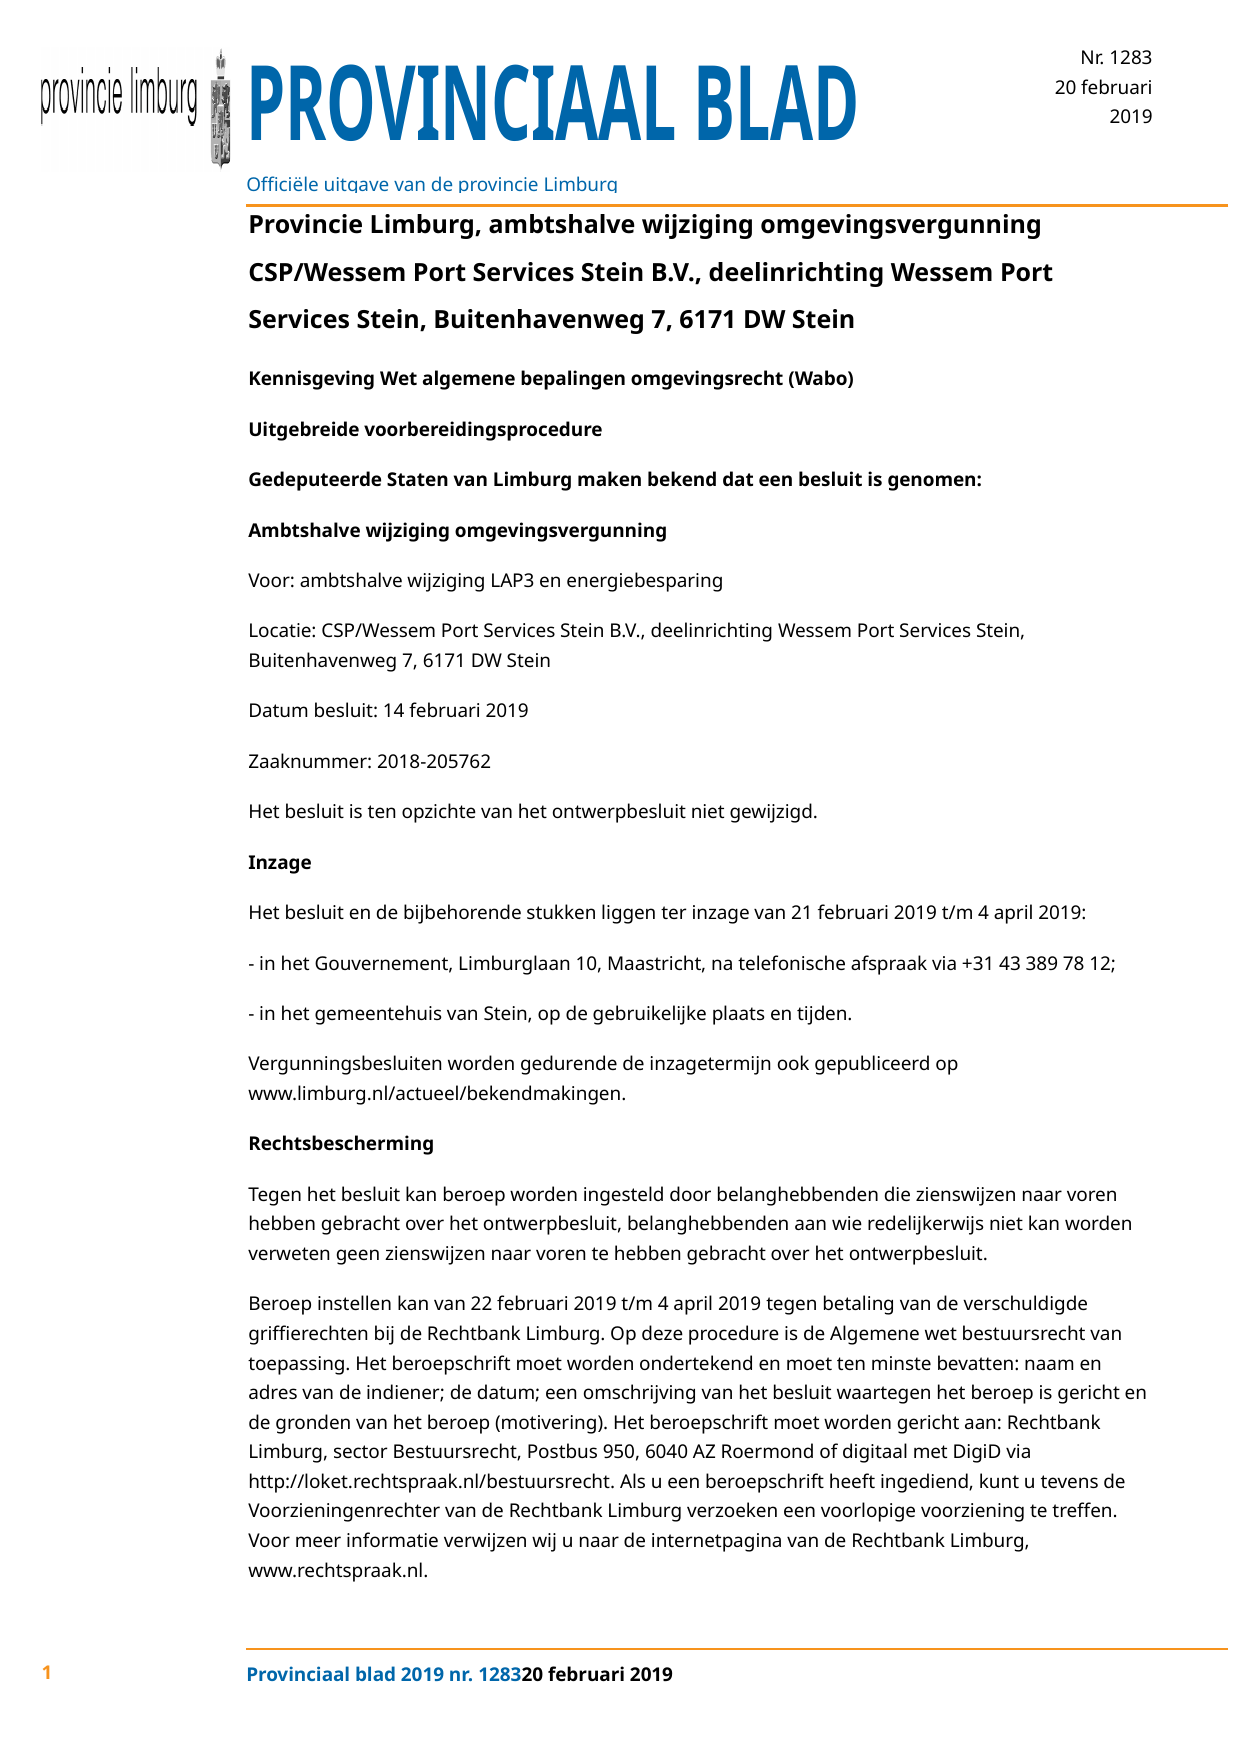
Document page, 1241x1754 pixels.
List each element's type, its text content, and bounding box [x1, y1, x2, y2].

text Voor: ambtshalve wijziging LAP3 en energiebesparing [248, 567, 1152, 593]
text Uitgebreide voorbereidingsprocedure [248, 416, 1152, 442]
text Ambtshalve wijziging omgevingsvergunning [248, 517, 1152, 542]
text Datum besluit: 14 februari 2019 [248, 698, 1152, 723]
picture [41, 47, 231, 172]
text Rechtsbescherming [248, 1131, 1152, 1156]
text - in het Gouvernement, Limburglaan 10, Maastricht, na telefonische afspraak via +31 43 389 78 12; [248, 950, 1152, 975]
text Beroep instellen kan van 22 februari 2019 t/m 4 april 2019 tegen betaling van de verschuldigde griffierechten bij de Rechtbank Limburg. Op deze procedure is de Algemene wet bestuursrecht van toepassing. Het beroepschrift moet worden ondertekend en moet ten minste bevatten: naam en adres van de indiener; de datum; een omschrijving van het besluit waartegen het beroep is gericht en de gronden van het beroep (motivering). Het beroepschrift moet worden gericht aan: Rechtbank Limburg, sector Bestuursrecht, Postbus 950, 6040 AZ Roermond of digitaal met DigiD via http://loket.rechtspraak.nl/bestuursrecht. Als u een beroepschrift heeft ingediend, kunt u tevens de Voorzieningenrechter van de Rechtbank Limburg verzoeken een voorlopige voorziening te treffen. Voor meer informatie verwijzen wij u naar de internetpagina van de Rechtbank Limburg, www.rechtspraak.nl. [248, 1291, 1152, 1582]
text Vergunningsbesluiten worden gedurende de inzagetermijn ook gepubliceerd op www.limburg.nl/actueel/bekendmakingen. [248, 1051, 1152, 1106]
text Zaaknummer: 2018-205762 [248, 748, 1152, 774]
text Kennisgeving Wet algemene bepalingen omgevingsrecht (Wabo) [248, 366, 1152, 391]
text Het besluit en de bijbehorende stukken liggen ter inzage van 21 februari 2019 t/m 4 april 2019: [248, 899, 1152, 925]
text Provincie Limburg, ambtshalve wijziging omgevingsvergunning CSP/Wessem Port Services Stein B.V., deelinrichting Wessem Port Services Stein, Buitenhavenweg 7, 6171 DW Stein [248, 207, 1152, 336]
text Inzage [248, 849, 1152, 874]
text Gedeputeerde Staten van Limburg maken bekend dat een besluit is genomen: [248, 466, 1152, 492]
text Het besluit is ten opzichte van het ontwerpbesluit niet gewijzigd. [248, 798, 1152, 824]
text - in het gemeentehuis van Stein, op de gebruikelijke plaats en tijden. [248, 1000, 1152, 1026]
text Tegen het besluit kan beroep worden ingesteld door belanghebbenden die zienswijzen naar voren hebben gebracht over het ontwerpbesluit, belanghebbenden aan wie redelijkerwijs niet kan worden verweten geen zienswijzen naar voren te hebben gebracht over het ontwerpbesluit. [248, 1181, 1152, 1266]
text Locatie: CSP/Wessem Port Services Stein B.V., deelinrichting Wessem Port Services Stein, Buitenhavenweg 7, 6171 DW Stein [248, 618, 1152, 673]
